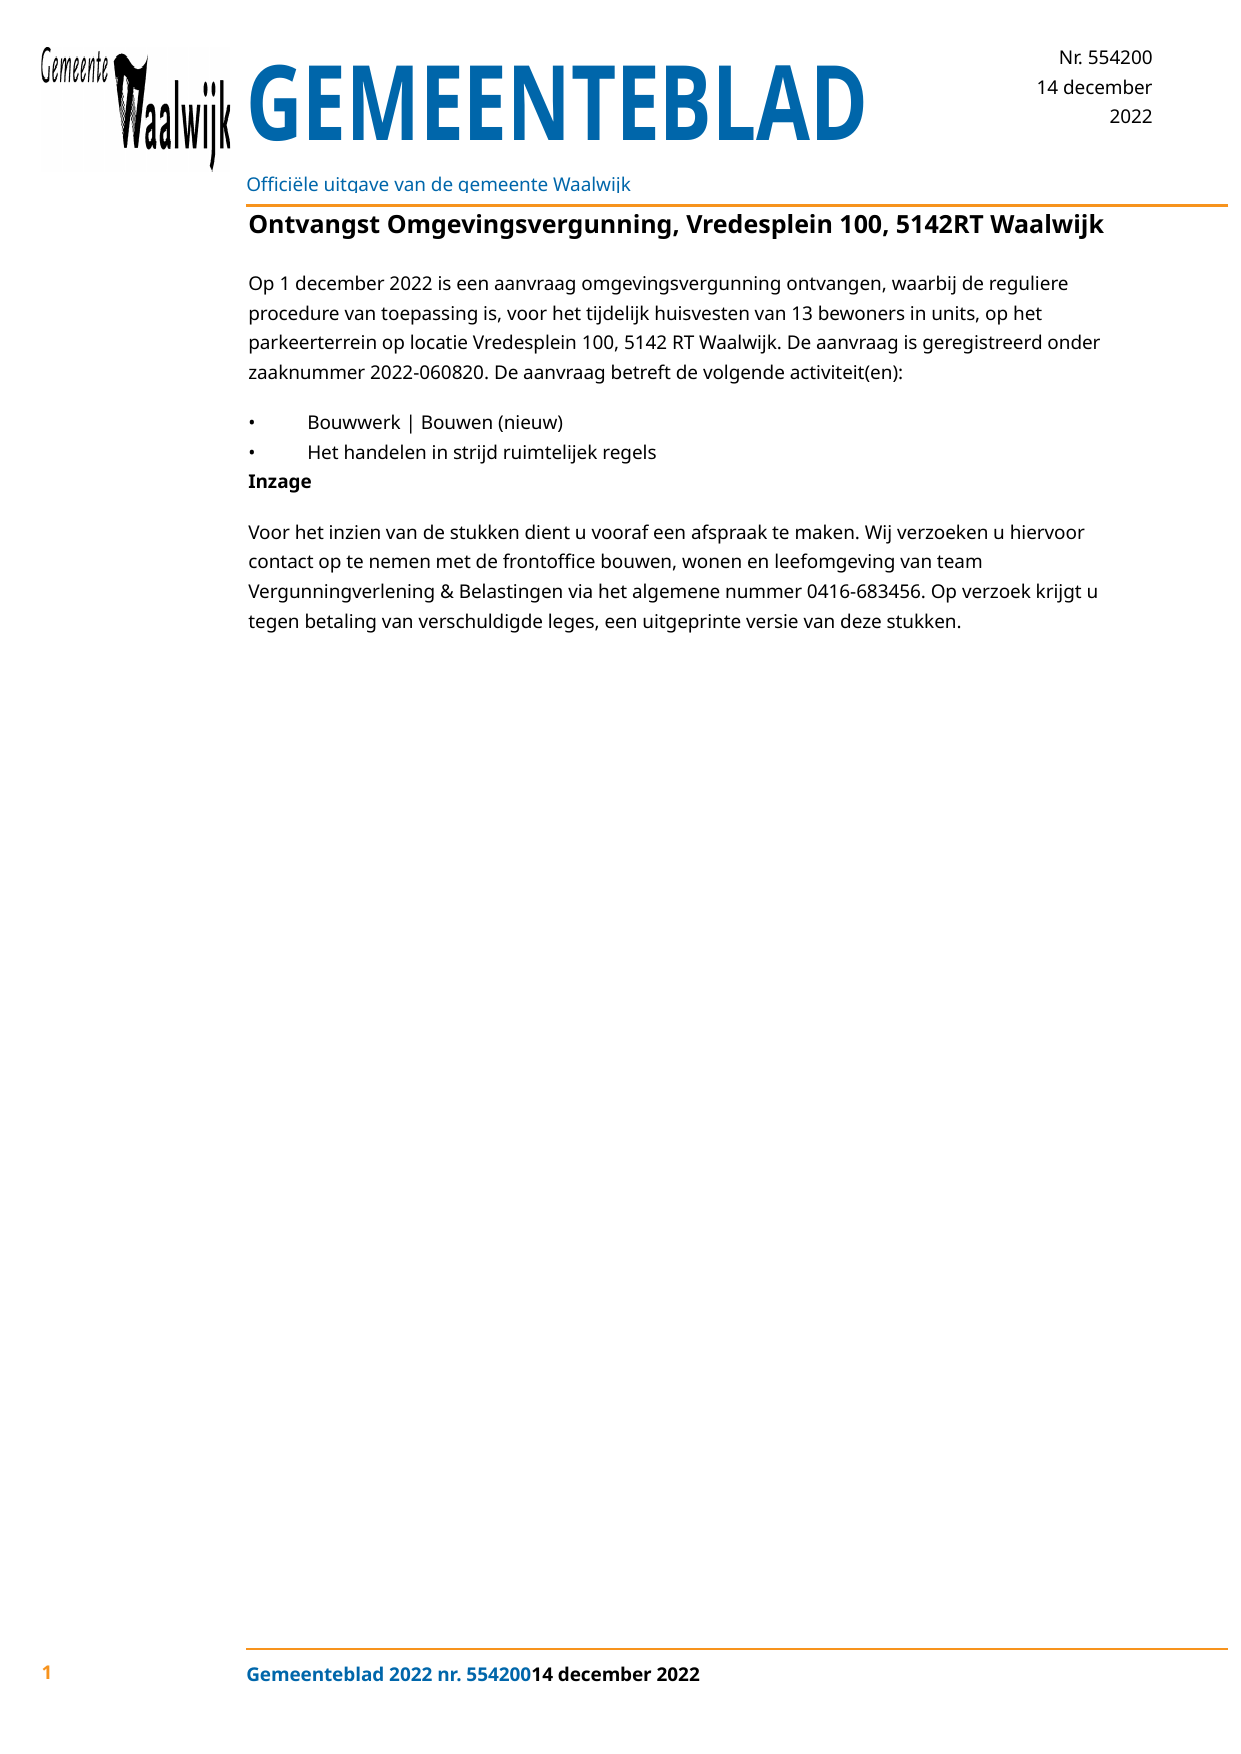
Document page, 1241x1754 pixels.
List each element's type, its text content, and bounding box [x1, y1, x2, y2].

text Inzage [248, 469, 1152, 494]
text Voor het inzien van de stukken dient u vooraf een afspraak te maken. Wij verzoeken u hiervoor contact op te nemen met de frontoffice bouwen, wonen en leefomgeving van team Vergunningverlening & Belastingen via het algemene nummer 0416-683456. Op verzoek krijgt u tegen betaling van verschuldigde leges, een uitgeprinte versie van deze stukken. [248, 519, 1152, 633]
text Op 1 december 2022 is een aanvraag omgevingsvergunning ontvangen, waarbij de reguliere procedure van toepassing is, voor het tijdelijk huisvesten van 13 bewoners in units, op het parkeerterrein op locatie Vredesplein 100, 5142 RT Waalwijk. De aanvraag is geregistreerd onder zaaknummer 2022-060820. De aanvraag betreft de volgende activiteit(en): [248, 270, 1152, 385]
text Ontvangst Omgevingsvergunning, Vredesplein 100, 5142RT Waalwijk [248, 207, 1152, 241]
picture [41, 47, 231, 172]
list Het handelen in strijd ruimtelijek regels [248, 439, 1152, 465]
list Bouwwerk | Bouwen (nieuw) [248, 409, 1152, 435]
